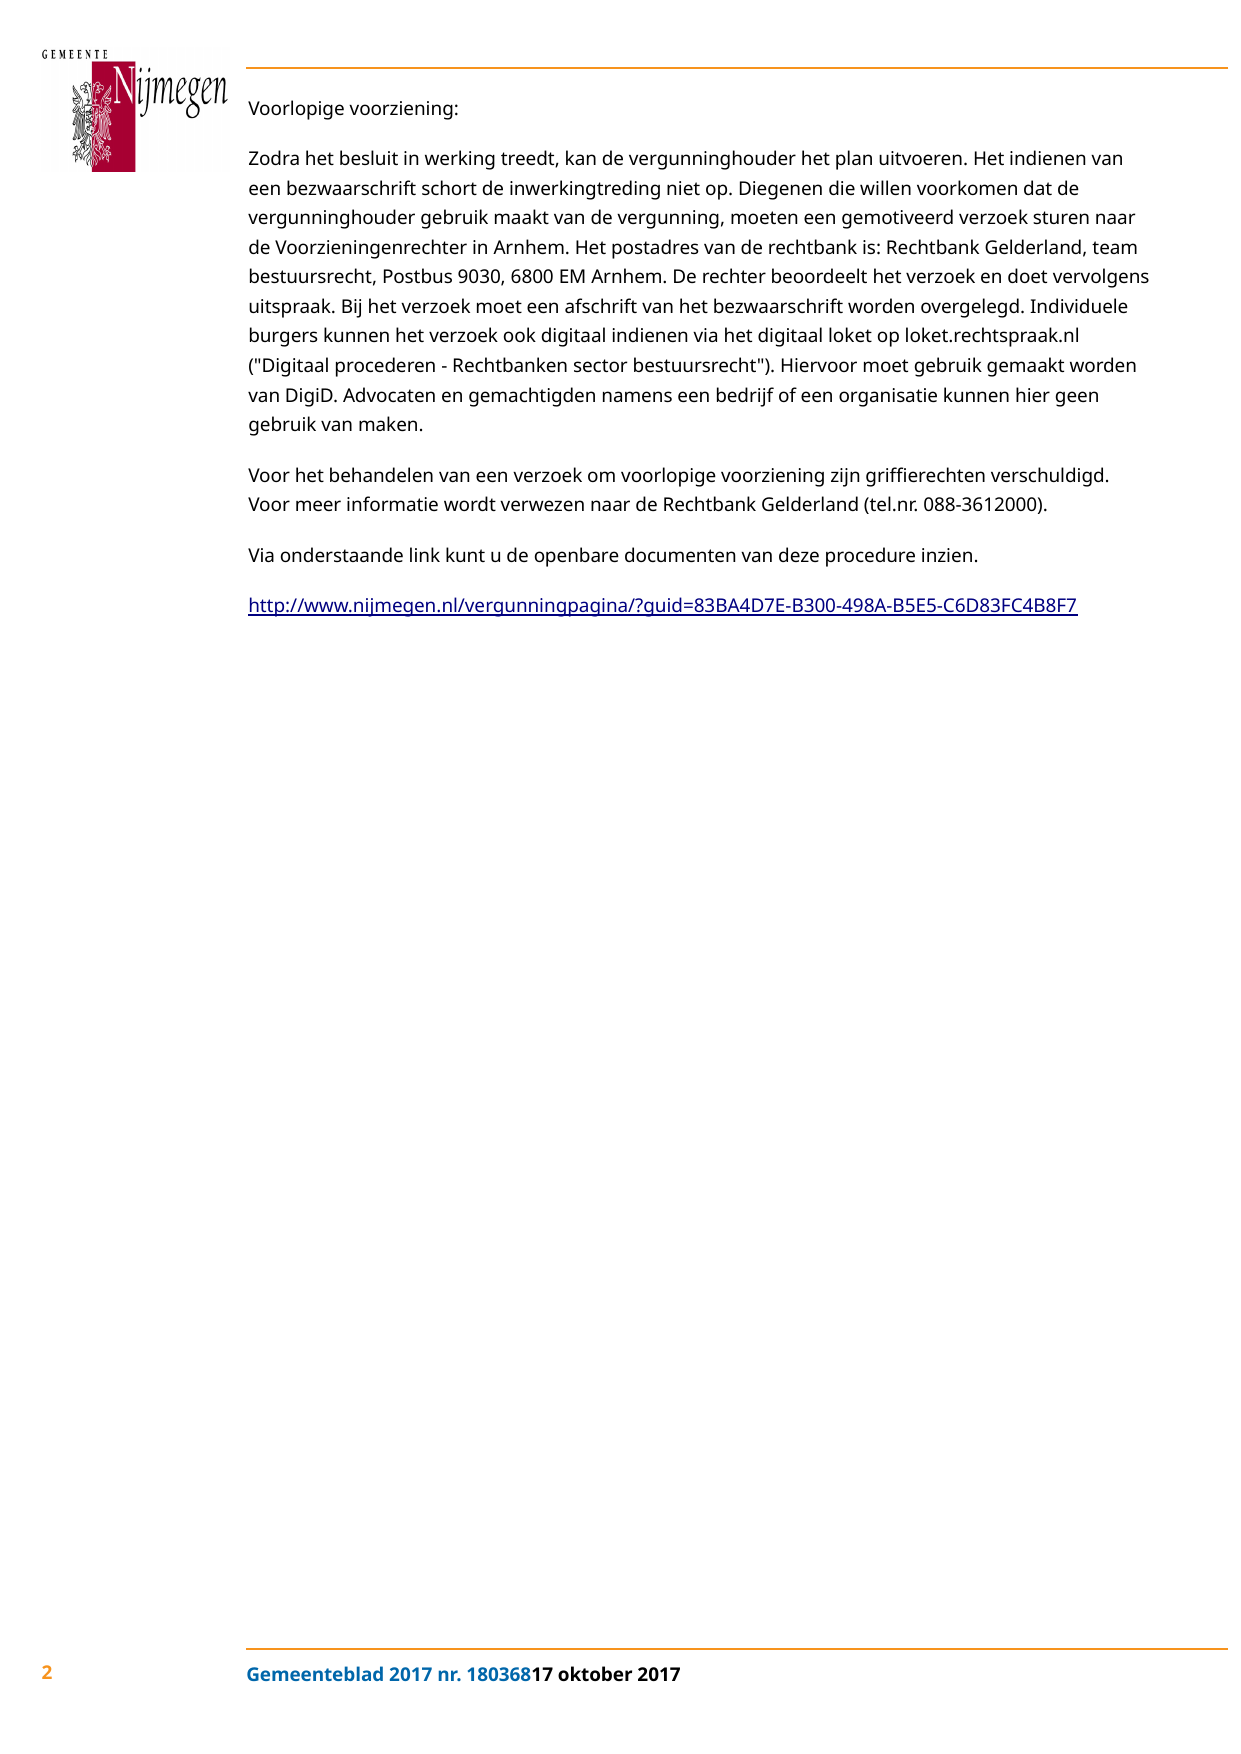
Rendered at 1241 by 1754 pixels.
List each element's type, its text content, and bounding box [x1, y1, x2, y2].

text http://www.nijmegen.nl/vergunningpagina/?guid=83BA4D7E-B300-498A-B5E5-C6D83FC4B8F7 [248, 592, 1152, 618]
text Zodra het besluit in werking treedt, kan de vergunninghouder het plan uitvoeren. Het indienen van een bezwaarschrift schort de inwerkingtreding niet op. Diegenen die willen voorkomen dat de vergunninghouder gebruik maakt van de vergunning, moeten een gemotiveerd verzoek sturen naar de Voorzieningenrechter in Arnhem. Het postadres van de rechtbank is: Rechtbank Gelderland, team bestuursrecht, Postbus 9030, 6800 EM Arnhem. De rechter beoordeelt het verzoek en doet vervolgens uitspraak. Bij het verzoek moet een afschrift van het bezwaarschrift worden overgelegd. Individuele burgers kunnen het verzoek ook digitaal indienen via het digitaal loket op loket.rechtspraak.nl ("Digitaal procederen - Rechtbanken sector bestuursrecht"). Hiervoor moet gebruik gemaakt worden van DigiD. Advocaten en gemachtigden namens een bedrijf of een organisatie kunnen hier geen gebruik van maken. [248, 145, 1152, 437]
text Via onderstaande link kunt u de openbare documenten van deze procedure inzien. [248, 542, 1152, 568]
picture [41, 47, 231, 172]
text Voorlopige voorziening: [248, 95, 1152, 121]
text Voor het behandelen van een verzoek om voorlopige voorziening zijn griffierechten verschuldigd. Voor meer informatie wordt verwezen naar de Rechtbank Gelderland (tel.nr. 088-3612000). [248, 462, 1152, 517]
